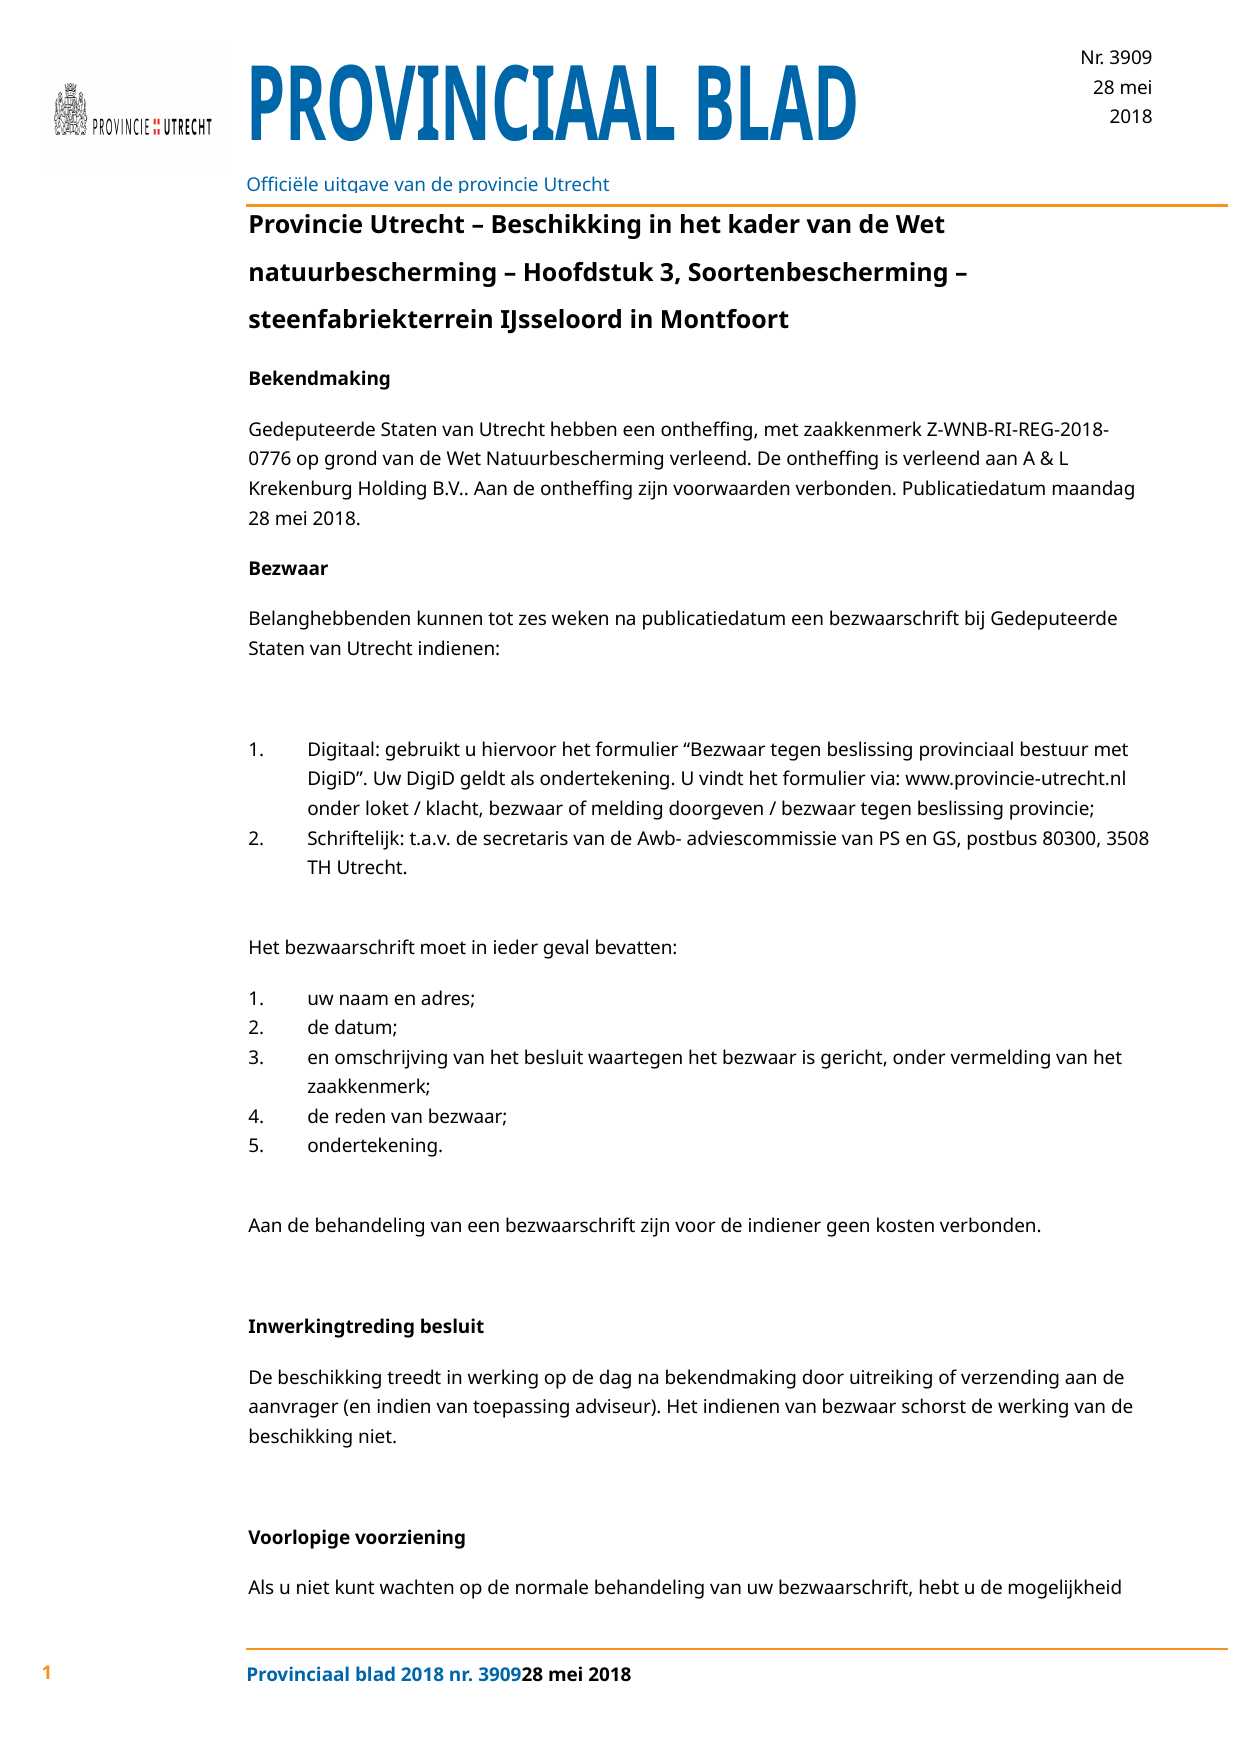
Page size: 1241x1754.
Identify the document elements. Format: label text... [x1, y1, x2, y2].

text Inwerkingtreding besluit [248, 1313, 1152, 1339]
text De beschikking treedt in werking op de dag na bekendmaking door uitreiking of verzending aan de aanvrager (en indien van toepassing adviseur). Het indienen van bezwaar schorst de werking van de beschikking niet. [248, 1364, 1152, 1449]
text Het bezwaarschrift moet in ieder geval bevatten: [248, 934, 1152, 960]
list de datum; [248, 1014, 1152, 1040]
list de reden van bezwaar; [248, 1103, 1152, 1129]
text Als u niet kunt wachten op de normale behandeling van uw bezwaarschrift, hebt u de mogelijkheid [248, 1574, 1152, 1600]
text Provincie Utrecht – Beschikking in het kader van de Wet natuurbescherming – Hoofdstuk 3, Soortenbescherming – steenfabriekterrein IJsseloord in Montfoort [248, 207, 1152, 336]
text Belanghebbenden kunnen tot zes weken na publicatiedatum een bezwaarschrift bij Gedeputeerde Staten van Utrecht indienen: [248, 606, 1152, 661]
text Bekendmaking [248, 366, 1152, 391]
list Schriftelijk: t.a.v. de secretaris van de Awb- adviescommissie van PS en GS, postbus 80300, 3508 TH Utrecht. [248, 825, 1152, 880]
list uw naam en adres; [248, 985, 1152, 1010]
picture [41, 47, 231, 172]
list en omschrijving van het besluit waartegen het bezwaar is gericht, onder vermelding van het zaakkenmerk; [248, 1044, 1152, 1099]
text Voorlopige voorziening [248, 1524, 1152, 1549]
list ondertekening. [248, 1133, 1152, 1158]
text Aan de behandeling van een bezwaarschrift zijn voor de indiener geen kosten verbonden. [248, 1213, 1152, 1238]
text Bezwaar [248, 555, 1152, 581]
list Digitaal: gebruikt u hiervoor het formulier “Bezwaar tegen beslissing provinciaal bestuur met DigiD”. Uw DigiD geldt als ondertekening. U vindt het formulier via: www.provincie-utrecht.nl onder loket / klacht, bezwaar of melding doorgeven / bezwaar tegen beslissing provincie; [248, 736, 1152, 821]
text Gedeputeerde Staten van Utrecht hebben een ontheffing, met zaakkenmerk Z-WNB-RI-REG-2018-0776 op grond van de Wet Natuurbescherming verleend. De ontheffing is verleend aan A & L Krekenburg Holding B.V.. Aan de ontheffing zijn voorwaarden verbonden. Publicatiedatum maandag 28 mei 2018. [248, 416, 1152, 530]
